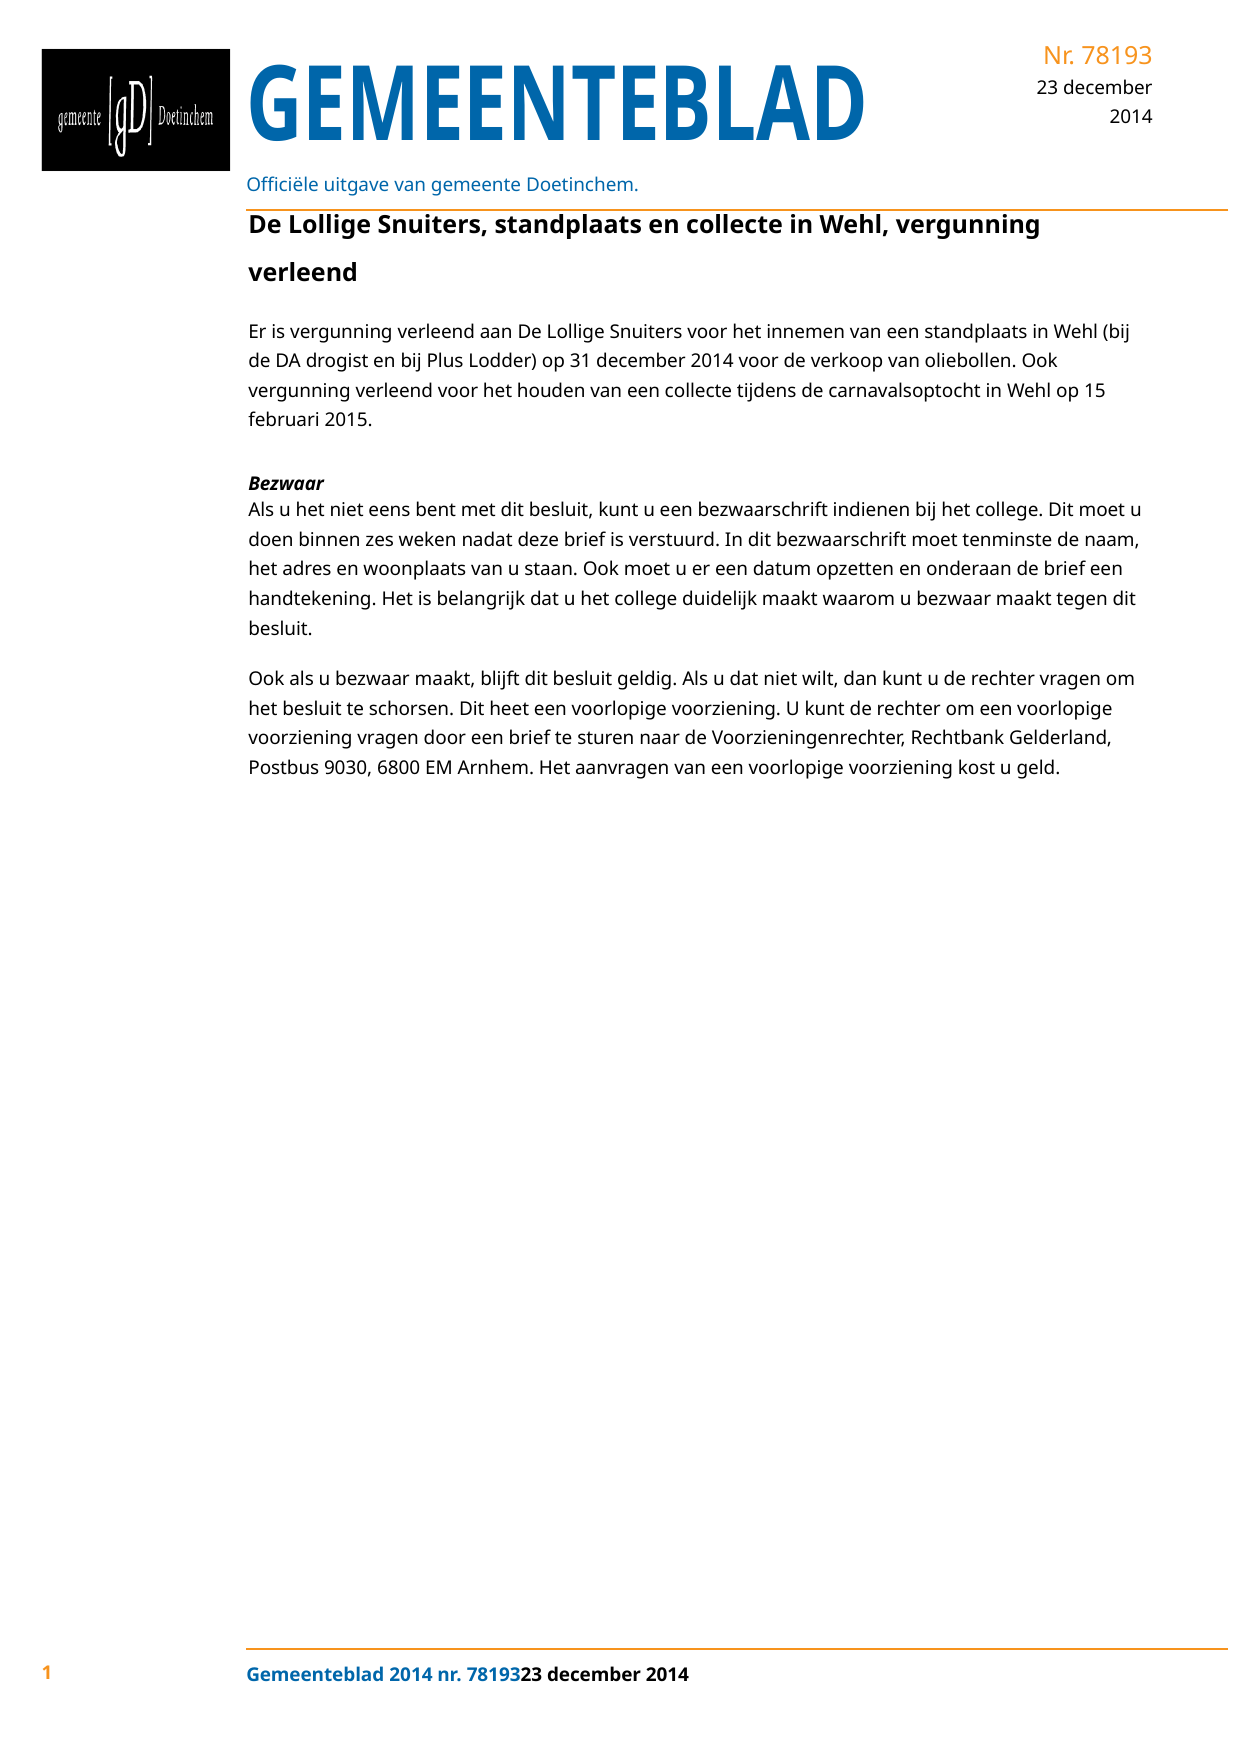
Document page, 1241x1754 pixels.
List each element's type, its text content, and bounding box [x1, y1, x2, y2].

text Bezwaar [248, 471, 1152, 496]
text Als u het niet eens bent met dit besluit, kunt u een bezwaarschrift indienen bij het college. Dit moet u doen binnen zes weken nadat deze brief is verstuurd. In dit bezwaarschrift moet tenminste de naam, het adres en woonplaats van u staan. Ook moet u er een datum opzetten en onderaan de brief een handtekening. Het is belangrijk dat u het college duidelijk maakt waarom u bezwaar maakt tegen dit besluit. [248, 496, 1152, 640]
picture [41, 47, 231, 172]
text Ook als u bezwaar maakt, blijft dit besluit geldig. Als u dat niet wilt, dan kunt u de rechter vragen om het besluit te schorsen. Dit heet een voorlopige voorziening. U kunt de rechter om een voorlopige voorziening vragen door een brief te sturen naar de Voorzieningenrechter, Rechtbank Gelderland, Postbus 9030, 6800 EM Arnhem. Het aanvragen van een voorlopige voorziening kost u geld. [248, 665, 1152, 779]
text Er is vergunning verleend aan De Lollige Snuiters voor het innemen van een standplaats in Wehl (bij de DA drogist en bij Plus Lodder) op 31 december 2014 voor de verkoop van oliebollen. Ook vergunning verleend voor het houden van een collecte tijdens de carnavalsoptocht in Wehl op 15 februari 2015. [248, 318, 1152, 432]
text De Lollige Snuiters, standplaats en collecte in Wehl, vergunning verleend [248, 211, 1152, 288]
